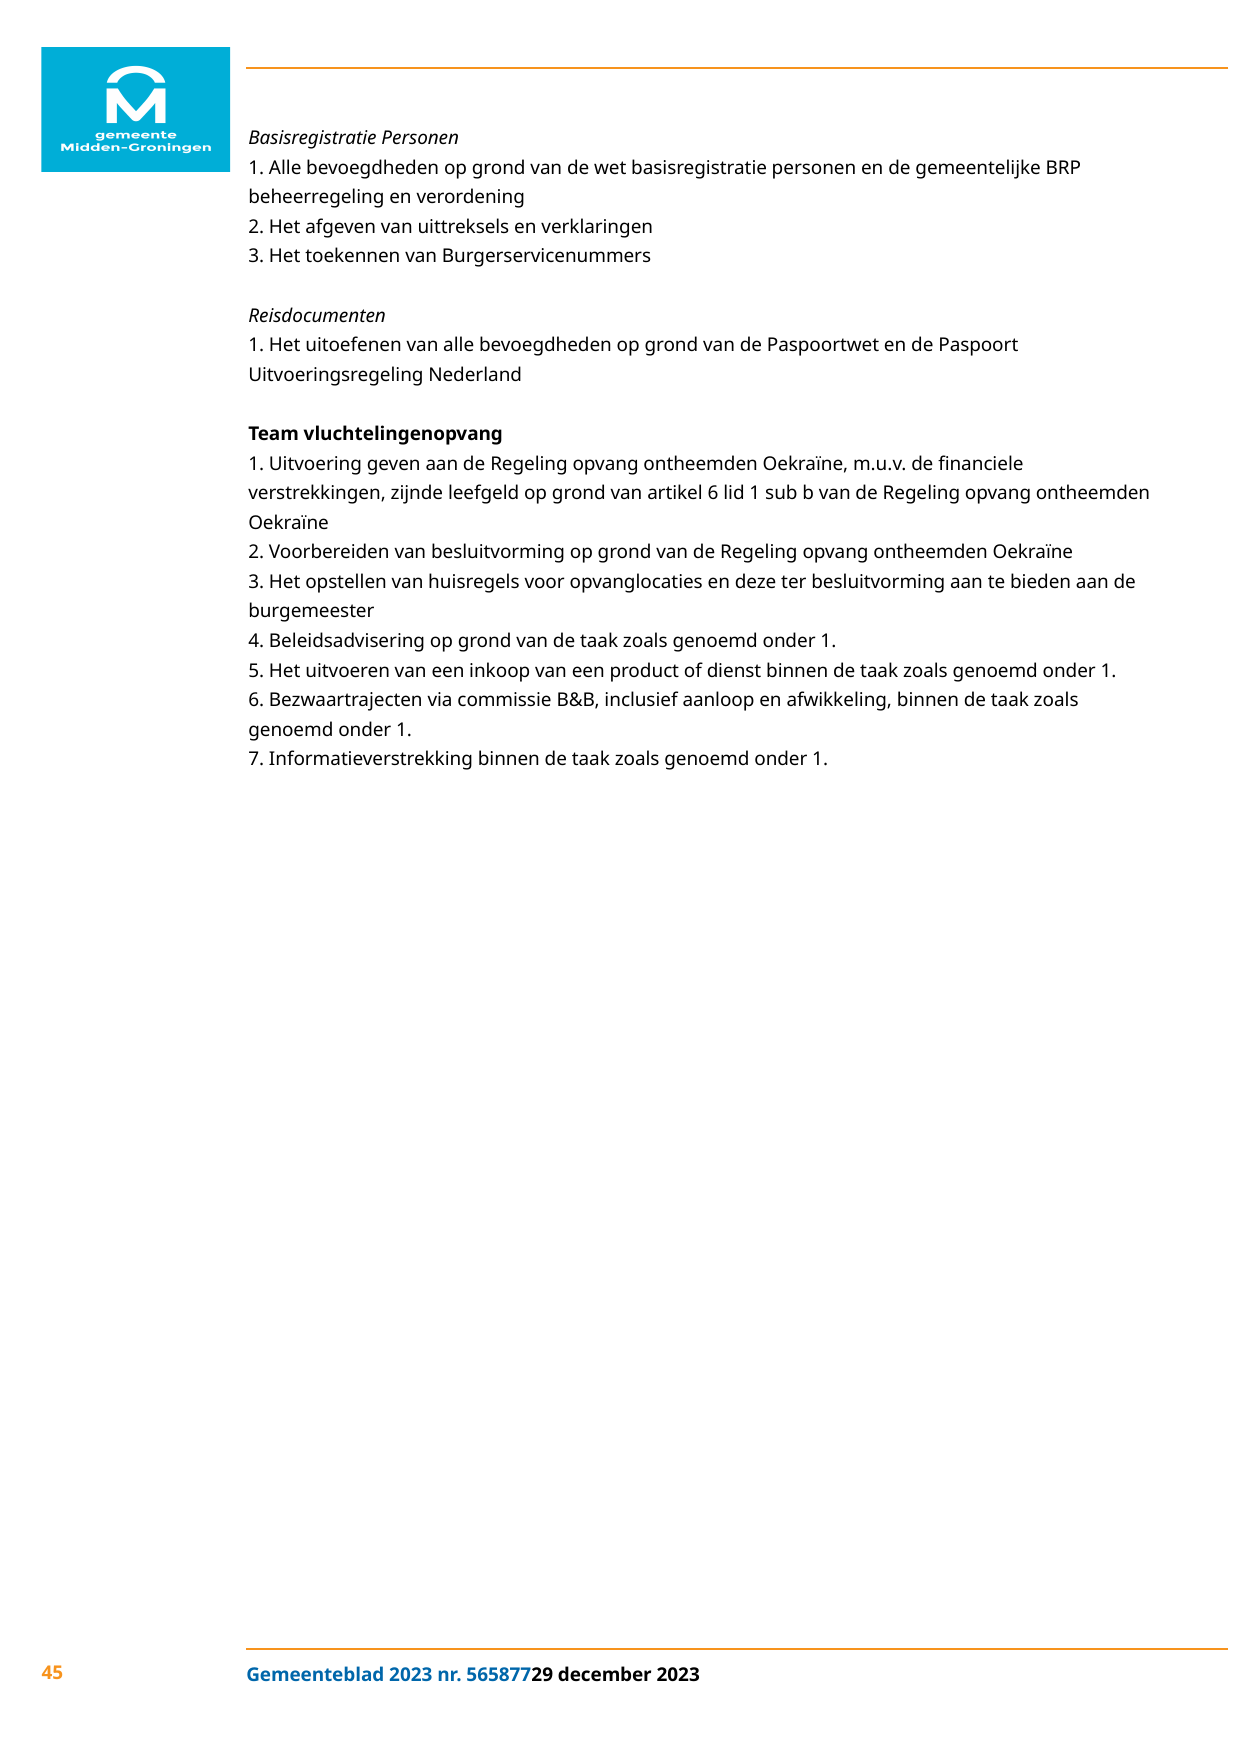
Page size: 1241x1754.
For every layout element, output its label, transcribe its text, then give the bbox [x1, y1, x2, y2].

picture [108, 66, 164, 82]
text Team vluchtelingenopvang [248, 420, 1152, 446]
text 3. Het opstellen van huisregels voor opvanglocaties en deze ter besluitvorming aan te bieden aan de burgemeester [248, 568, 1152, 623]
text 3. Het toekennen van Burgerservicenummers [248, 243, 1152, 268]
text 2. Voorbereiden van besluitvorming op grond van de Regeling opvang ontheemden Oekraïne [248, 538, 1152, 564]
text 5. Het uitvoeren van een inkoop van een product of dienst binnen de taak zoals genoemd onder 1. [248, 657, 1152, 683]
text 2. Het afgeven van uittreksels en verklaringen [248, 213, 1152, 239]
text 1. Uitvoering geven aan de Regeling opvang ontheemden Oekraïne, m.u.v. de financiele verstrekkingen, zijnde leefgeld op grond van artikel 6 lid 1 sub b van de Regeling opvang ontheemden Oekraïne [248, 450, 1152, 535]
text 1. Alle bevoegdheden op grond van de wet basisregistratie personen en de gemeentelijke BRP beheerregeling en verordening [248, 154, 1152, 209]
text Basisregistratie Personen [248, 124, 1152, 150]
picture [107, 89, 165, 122]
text 7. Informatieverstrekking binnen de taak zoals genoemd onder 1. [248, 746, 1152, 771]
text 6. Bezwaartrajecten via commissie B&B, inclusief aanloop en afwikkeling, binnen de taak zoals genoemd onder 1. [248, 686, 1152, 742]
text Reisdocumenten [248, 302, 1152, 328]
text 4. Beleidsadvisering op grond van de taak zoals genoemd onder 1. [248, 627, 1152, 653]
picture [184, 146, 190, 153]
text 1. Het uitoefenen van alle bevoegdheden op grond van de Paspoortwet en de Paspoort Uitvoeringsregeling Nederland [248, 331, 1152, 387]
